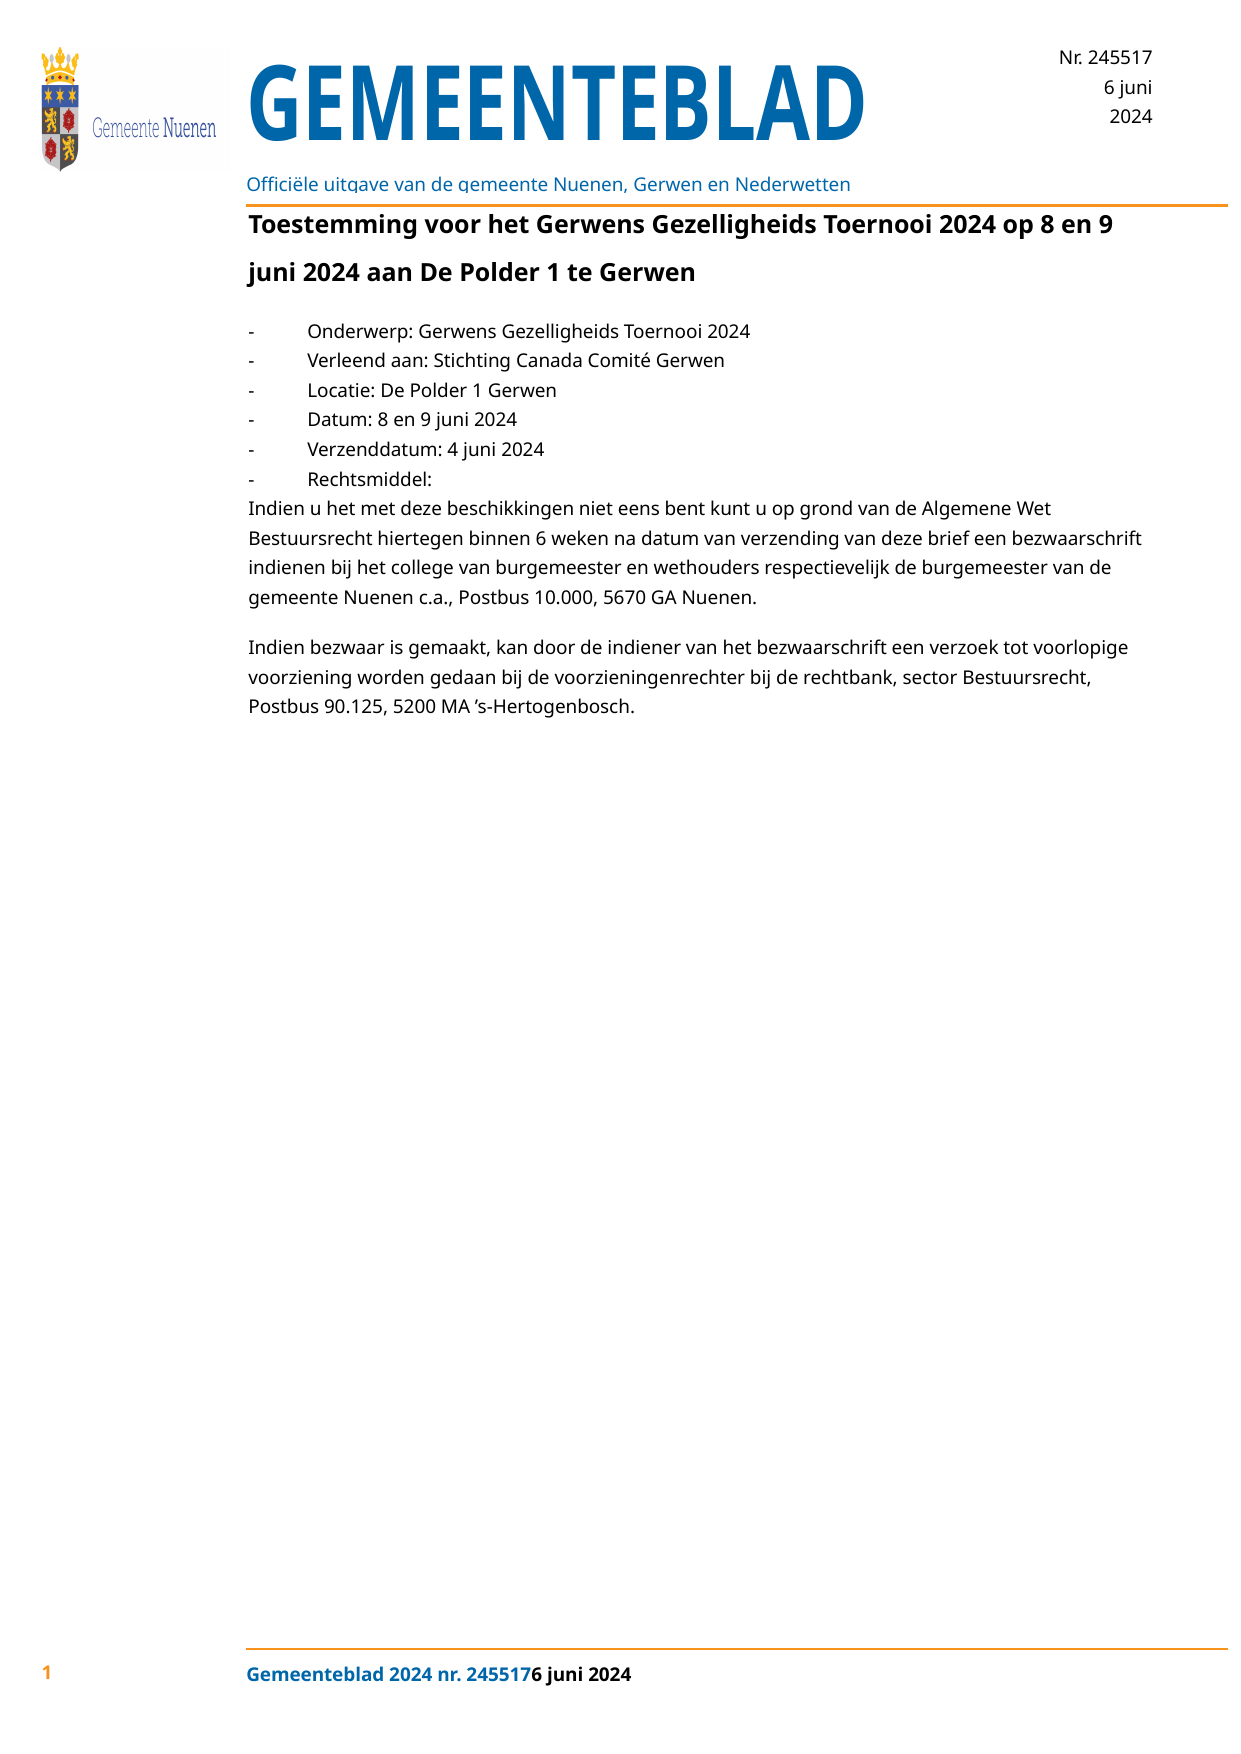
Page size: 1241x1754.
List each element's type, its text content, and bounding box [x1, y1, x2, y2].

list Datum: 8 en 9 juni 2024 [248, 407, 1152, 432]
list Verleend aan: Stichting Canada Comité Gerwen [248, 347, 1152, 373]
picture [41, 47, 231, 172]
text Toestemming voor het Gerwens Gezelligheids Toernooi 2024 op 8 en 9 juni 2024 aan De Polder 1 te Gerwen [248, 207, 1152, 288]
list Verzenddatum: 4 juni 2024 [248, 436, 1152, 462]
text Indien bezwaar is gemaakt, kan door de indiener van het bezwaarschrift een verzoek tot voorlopige voorziening worden gedaan bij de voorzieningenrechter bij de rechtbank, sector Bestuursrecht, Postbus 90.125, 5200 MA ’s-Hertogenbosch. [248, 634, 1152, 719]
list Onderwerp: Gerwens Gezelligheids Toernooi 2024 [248, 318, 1152, 344]
list Locatie: De Polder 1 Gerwen [248, 377, 1152, 403]
text Indien u het met deze beschikkingen niet eens bent kunt u op grond van de Algemene Wet Bestuursrecht hiertegen binnen 6 weken na datum van verzending van deze brief een bezwaarschrift indienen bij het college van burgemeester en wethouders respectievelijk de burgemeester van de gemeente Nuenen c.a., Postbus 10.000, 5670 GA Nuenen. [248, 495, 1152, 610]
list Rechtsmiddel: [248, 466, 1152, 492]
